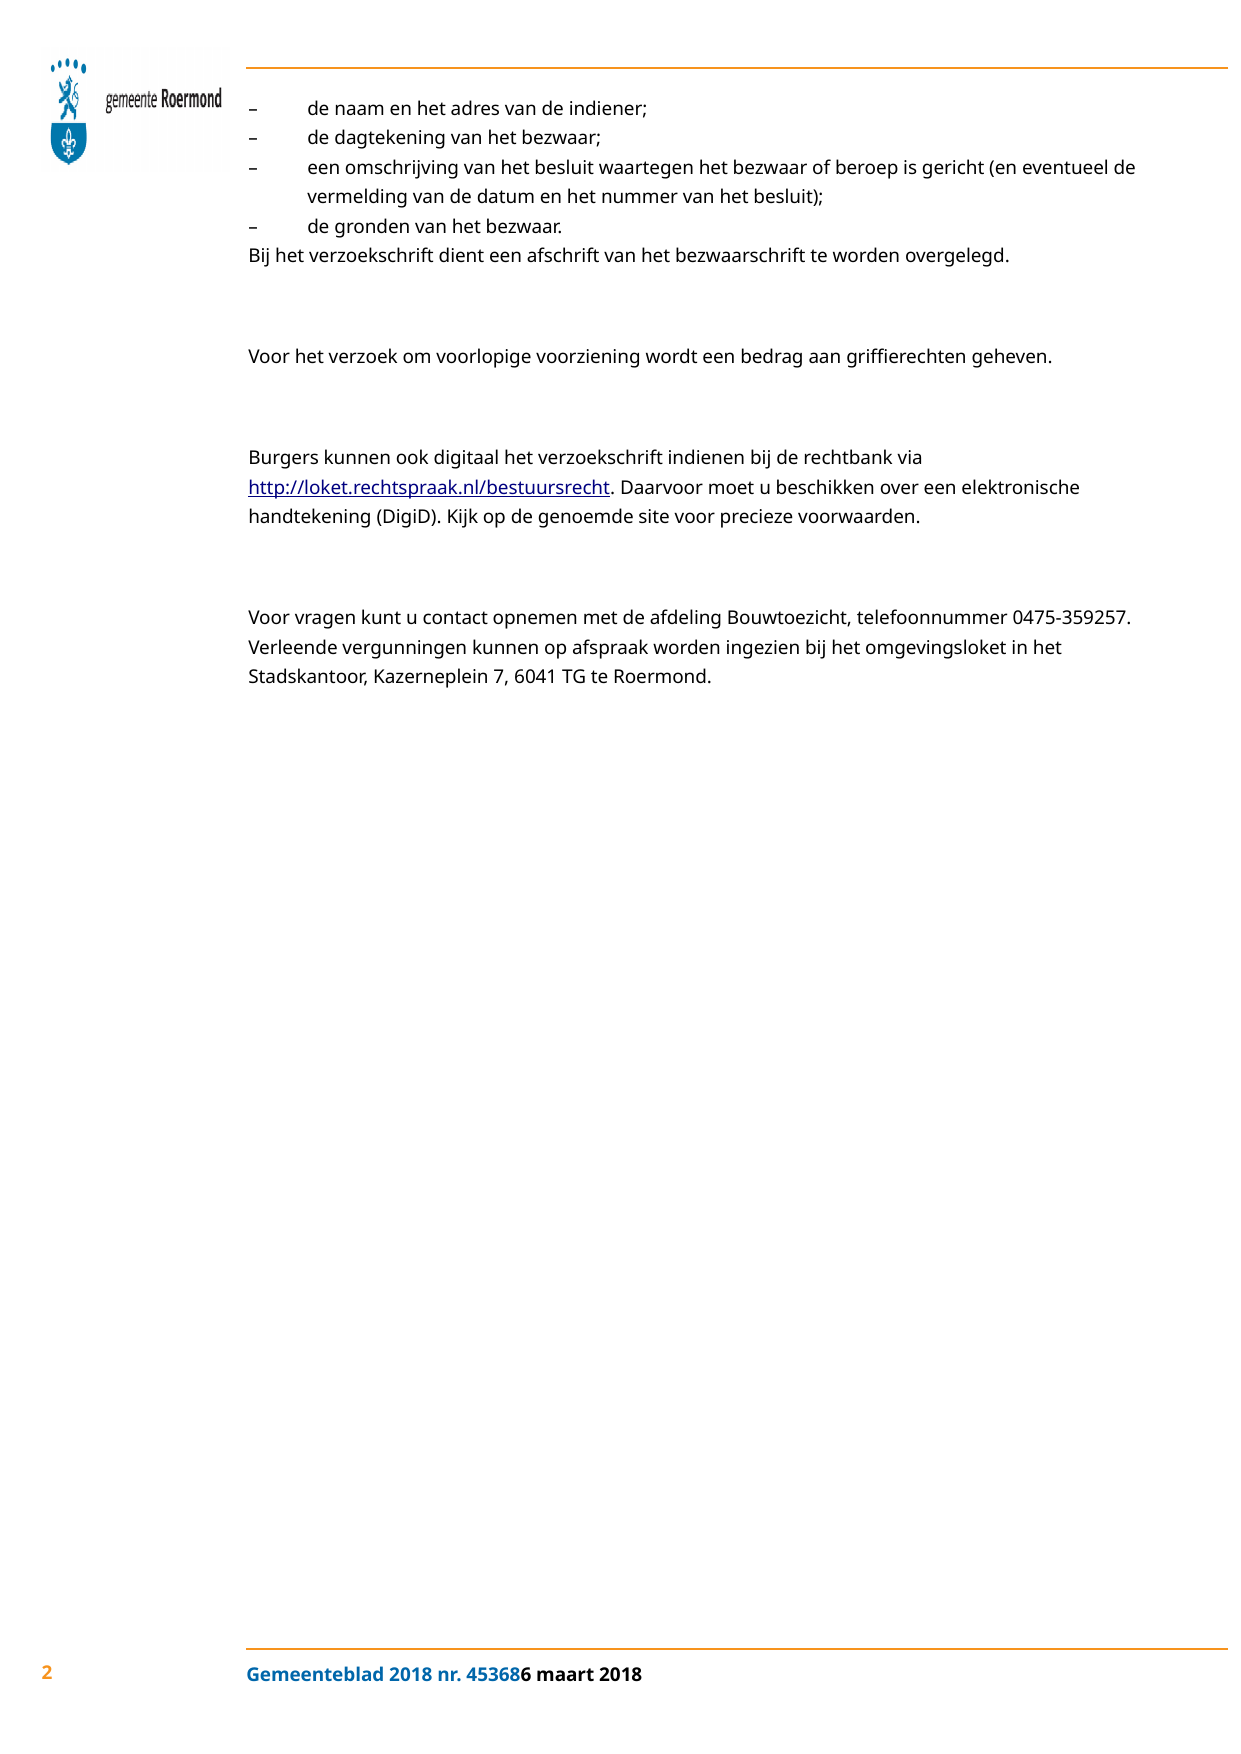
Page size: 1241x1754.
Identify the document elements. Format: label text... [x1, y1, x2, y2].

text Bij het verzoekschrift dient een afschrift van het bezwaarschrift te worden overgelegd. [248, 243, 1152, 268]
text Voor vragen kunt u contact opnemen met de afdeling Bouwtoezicht, telefoonnummer 0475-359257. Verleende vergunningen kunnen op afspraak worden ingezien bij het omgevingsloket in het Stadskantoor, Kazerneplein 7, 6041 TG te Roermond. [248, 604, 1152, 689]
list een omschrijving van het besluit waartegen het bezwaar of beroep is gericht (en eventueel de vermelding van de datum en het nummer van het besluit); [248, 154, 1152, 209]
text Voor het verzoek om voorlopige voorziening wordt een bedrag aan griffierechten geheven. [248, 343, 1152, 369]
list de gronden van het bezwaar. [248, 213, 1152, 239]
list de naam en het adres van de indiener; [248, 95, 1152, 121]
list de dagtekening van het bezwaar; [248, 124, 1152, 150]
text Burgers kunnen ook digitaal het verzoekschrift indienen bij de rechtbank via http://loket.rechtspraak.nl/bestuursrecht. Daarvoor moet u beschikken over een elektronische handtekening (DigiD). Kijk op de genoemde site voor precieze voorwaarden. [248, 444, 1152, 529]
picture [41, 47, 231, 172]
